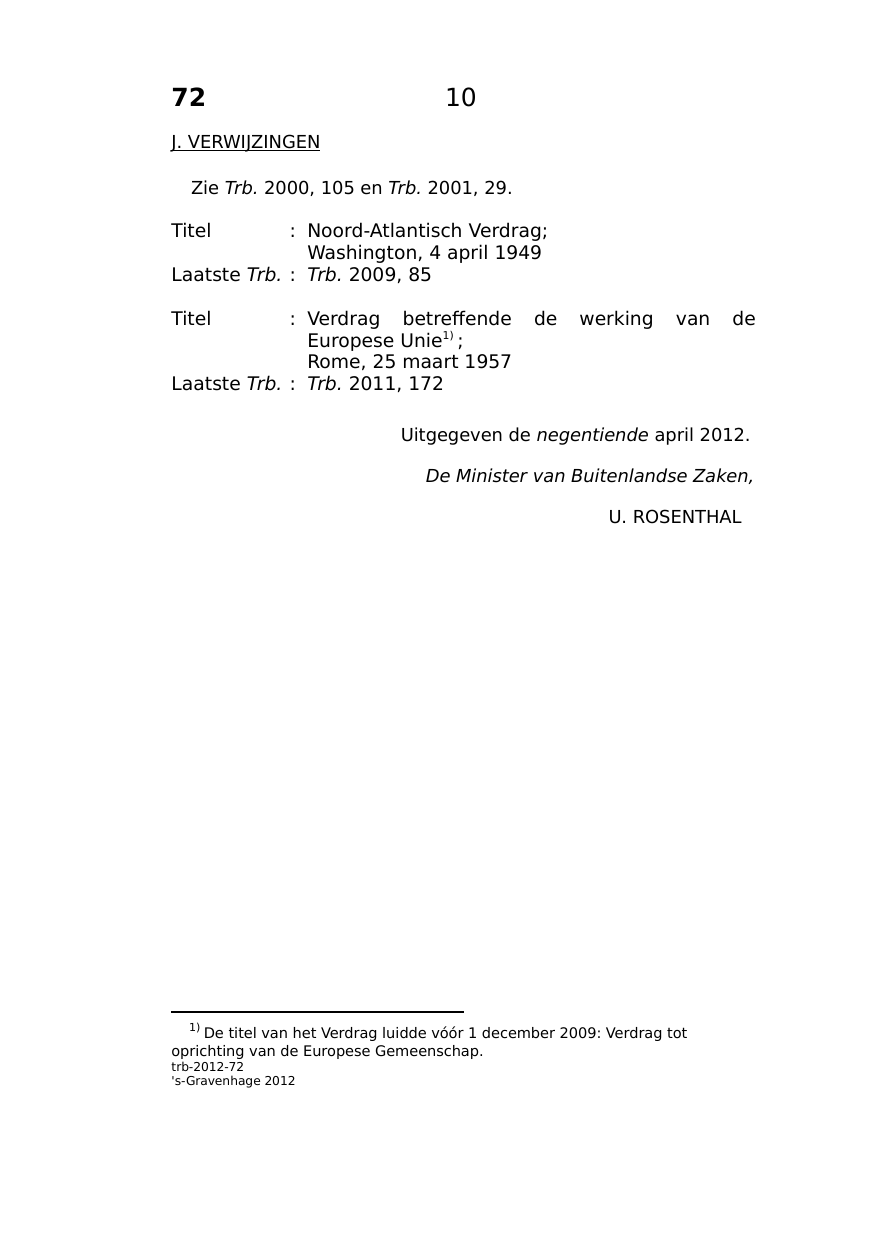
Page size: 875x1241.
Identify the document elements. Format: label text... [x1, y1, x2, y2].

text trb-2012-72 [171, 1060, 405, 1074]
table_cell Laatste Trb. [171, 373, 289, 395]
text 's-Gravenhage 2012 [171, 1074, 405, 1088]
table_cell [171, 286, 289, 308]
text De Minister van Buitenlandse Zaken, U. ROSENTHAL [171, 466, 756, 528]
table_cell Titel [171, 308, 289, 373]
text Uitgegeven de negentiende april 2012. [171, 425, 756, 446]
table_cell [289, 286, 307, 308]
table_header : [289, 220, 307, 264]
table_cell : [289, 373, 307, 395]
table_cell [307, 286, 756, 308]
table_cell Trb. 2011, 172 [307, 373, 756, 395]
table_header Titel [171, 220, 289, 264]
table_cell : [289, 264, 307, 286]
subtitle J. VERWIJZINGEN [171, 132, 756, 153]
text Zie Trb. 2000, 105 en Trb. 2001, 29. [171, 178, 756, 198]
table_cell Laatste Trb. [171, 264, 289, 286]
table_cell : [289, 308, 307, 373]
table_cell Trb. 2009, 85 [307, 264, 756, 286]
table_header Noord-Atlantisch Verdrag; Washington, 4 april 1949 [307, 220, 756, 264]
table_cell Verdrag betreffende de werking van de Europese Unie; Rome, 25 maart 1957 [307, 308, 756, 373]
